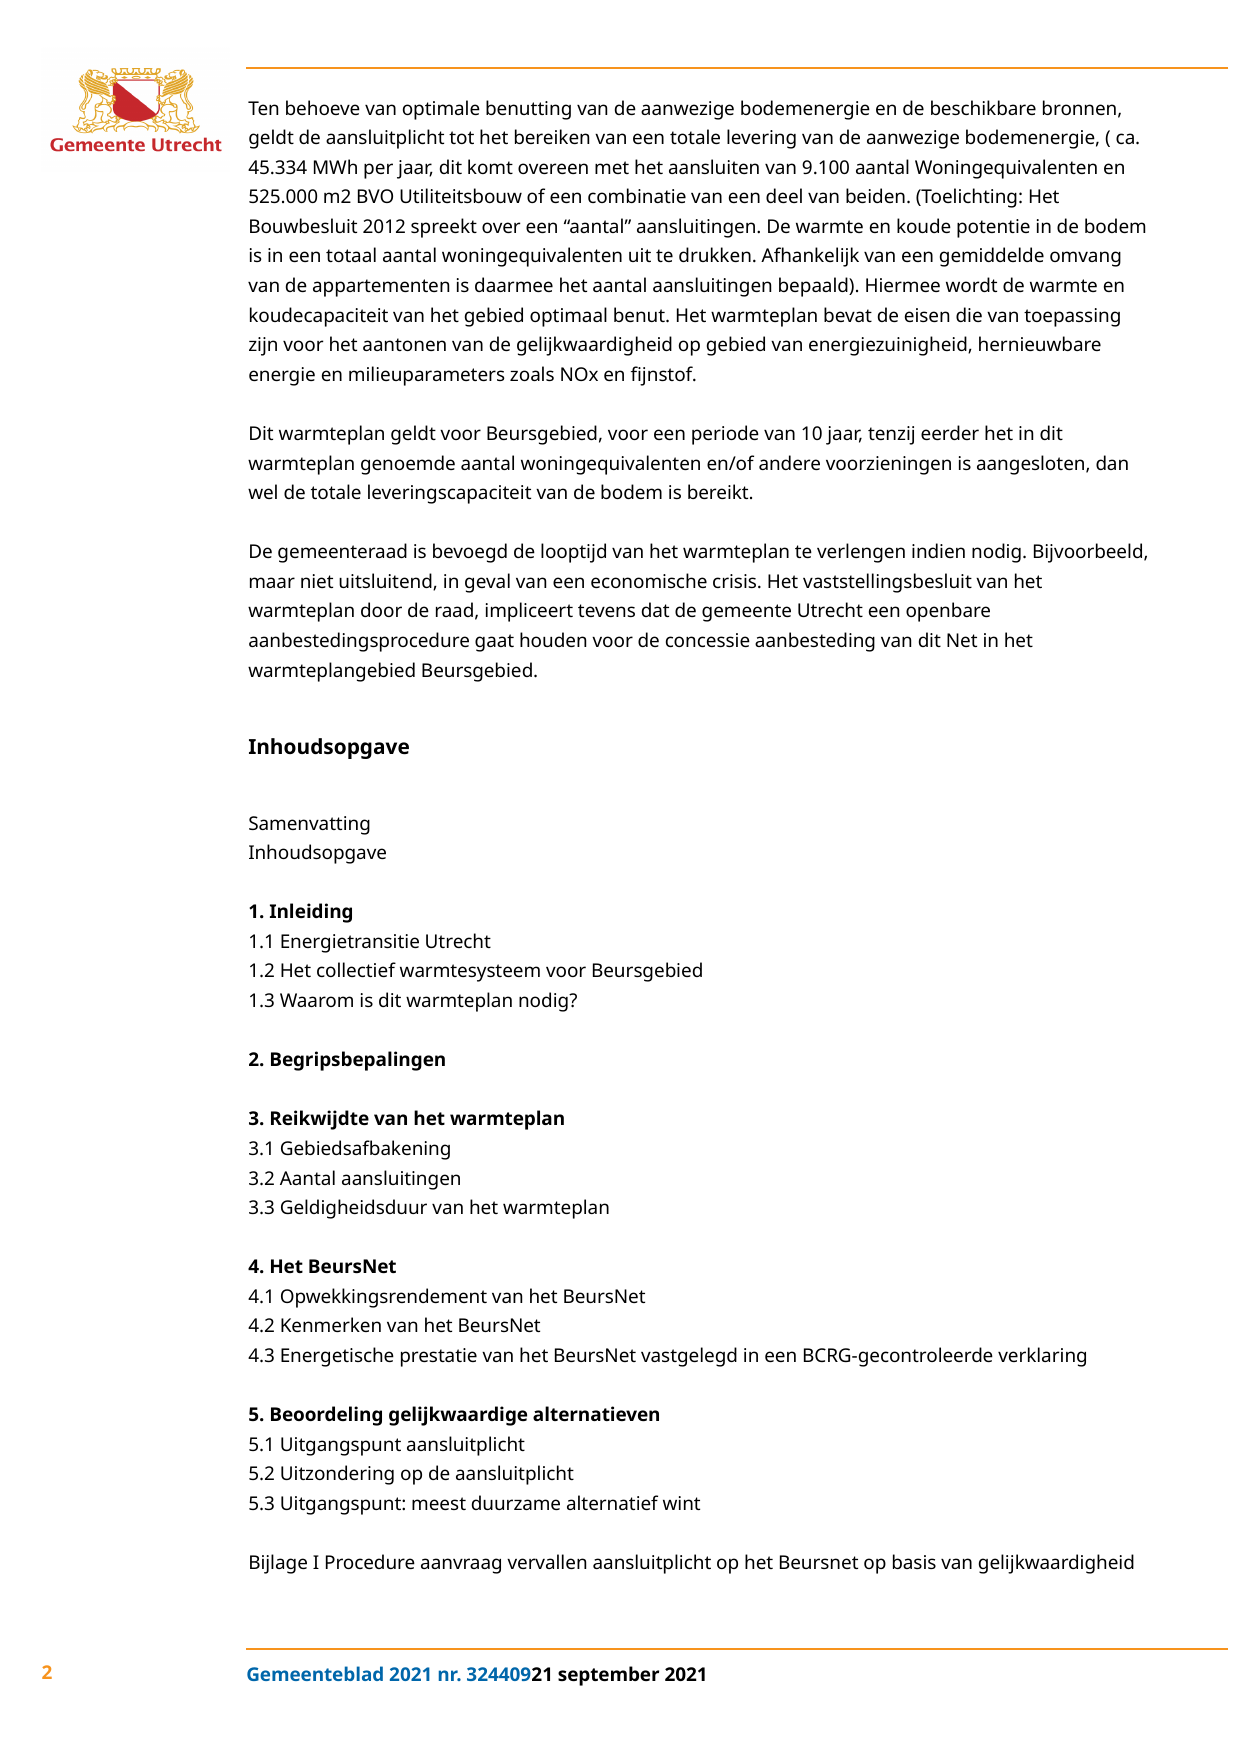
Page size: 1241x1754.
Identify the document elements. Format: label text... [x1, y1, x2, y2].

text Inhoudsopgave [248, 839, 1152, 865]
text 4.1 Opwekkingsrendement van het BeursNet [248, 1283, 1152, 1309]
text Dit warmteplan geldt voor Beursgebied, voor een periode van 10 jaar, tenzij eerder het in dit warmteplan genoemde aantal woningequivalenten en/of andere voorzieningen is aangesloten, dan wel de totale leveringscapaciteit van de bodem is bereikt. [248, 420, 1152, 505]
text Samenvatting [248, 810, 1152, 836]
text 3. Reikwijdte van het warmteplan [248, 1106, 1152, 1131]
text Ten behoeve van optimale benutting van de aanwezige bodemenergie en de beschikbare bronnen, geldt de aansluitplicht tot het bereiken van een totale levering van de aanwezige bodemenergie, ( ca. 45.334 MWh per jaar, dit komt overeen met het aansluiten van 9.100 aantal Woningequivalenten en 525.000 m2 BVO Utiliteitsbouw of een combinatie van een deel van beiden. (Toelichting: Het Bouwbesluit 2012 spreekt over een “aantal” aansluitingen. De warmte en koude potentie in de bodem is in een totaal aantal woningequivalenten uit te drukken. Afhankelijk van een gemiddelde omvang van de appartementen is daarmee het aantal aansluitingen bepaald). Hiermee wordt de warmte en koudecapaciteit van het gebied optimaal benut. Het warmteplan bevat de eisen die van toepassing zijn voor het aantonen van de gelijkwaardigheid op gebied van energiezuinigheid, hernieuwbare energie en milieuparameters zoals NOx en fijnstof. [248, 95, 1152, 387]
text 4.2 Kenmerken van het BeursNet [248, 1313, 1152, 1338]
text De gemeenteraad is bevoegd de looptijd van het warmteplan te verlengen indien nodig. Bijvoorbeeld, maar niet uitsluitend, in geval van een economische crisis. Het vaststellingsbesluit van het warmteplan door de raad, impliceert tevens dat de gemeente Utrecht een openbare aanbestedingsprocedure gaat houden voor de concessie aanbesteding van dit Net in het warmteplangebied Beursgebied. [248, 538, 1152, 683]
text 5.2 Uitzondering op de aansluitplicht [248, 1461, 1152, 1486]
text 1.2 Het collectief warmtesysteem voor Beursgebied [248, 958, 1152, 983]
text Inhoudsopgave [248, 732, 1152, 761]
text Bijlage I Procedure aanvraag vervallen aansluitplicht op het Beursnet op basis van gelijkwaardigheid [248, 1549, 1152, 1575]
text 4.3 Energetische prestatie van het BeursNet vastgelegd in een BCRG-gecontroleerde verklaring [248, 1342, 1152, 1368]
picture [41, 47, 231, 172]
text 1.1 Energietransitie Utrecht [248, 928, 1152, 954]
text 3.2 Aantal aansluitingen [248, 1165, 1152, 1191]
text 2. Begripsbepalingen [248, 1046, 1152, 1072]
text 3.3 Geldigheidsduur van het warmteplan [248, 1194, 1152, 1220]
text 1.3 Waarom is dit warmteplan nodig? [248, 987, 1152, 1013]
text 3.1 Gebiedsafbakening [248, 1135, 1152, 1161]
text 1. Inleiding [248, 898, 1152, 924]
text 5.3 Uitgangspunt: meest duurzame alternatief wint [248, 1490, 1152, 1516]
text 5. Beoordeling gelijkwaardige alternatieven [248, 1401, 1152, 1427]
text 4. Het BeursNet [248, 1253, 1152, 1279]
text 5.1 Uitgangspunt aansluitplicht [248, 1431, 1152, 1457]
